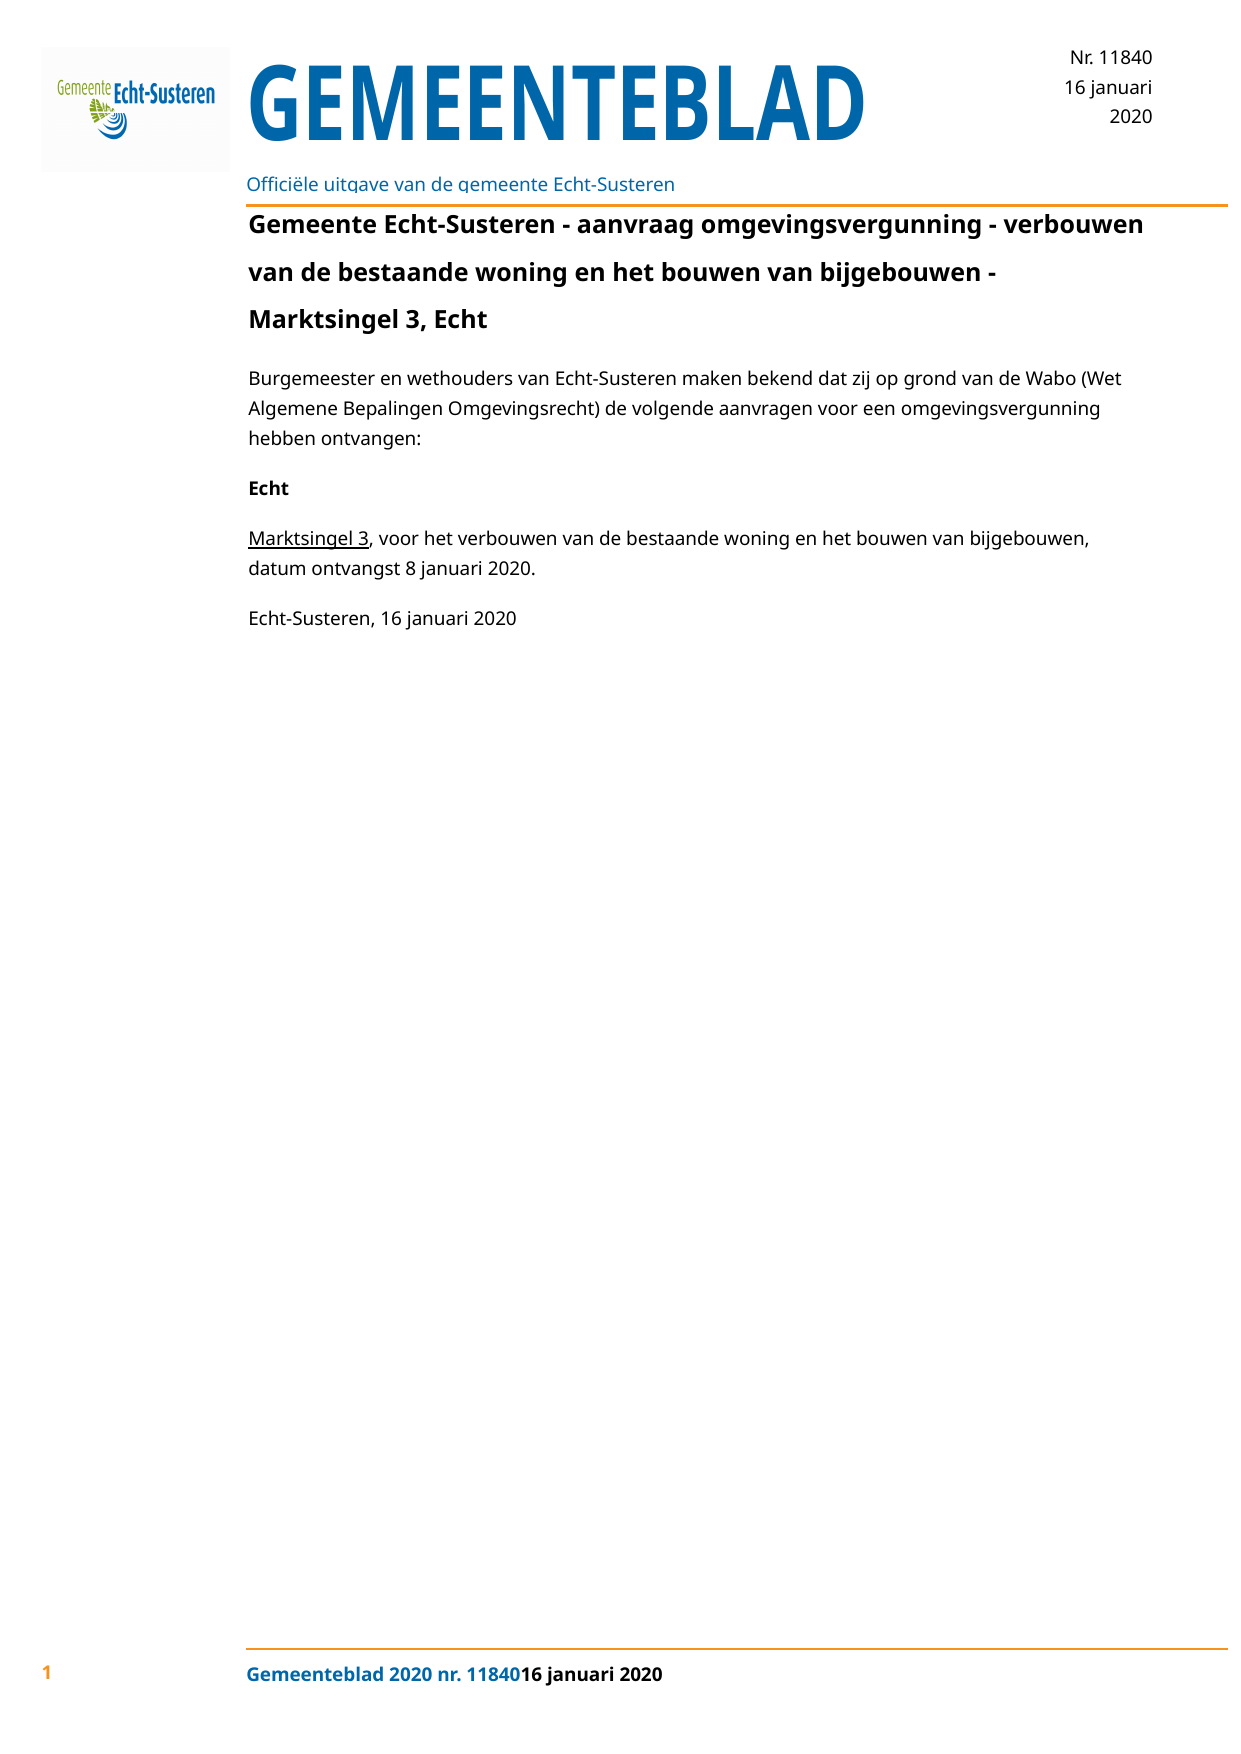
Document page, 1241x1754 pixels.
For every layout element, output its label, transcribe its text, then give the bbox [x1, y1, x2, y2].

text Marktsingel 3, voor het verbouwen van de bestaande woning en het bouwen van bijgebouwen, datum ontvangst 8 januari 2020. [248, 526, 1152, 581]
text Echt-Susteren, 16 januari 2020 [248, 606, 1152, 631]
text Gemeente Echt-Susteren - aanvraag omgevingsvergunning - verbouwen van de bestaande woning en het bouwen van bijgebouwen - Marktsingel 3, Echt [248, 207, 1152, 336]
text Echt [248, 475, 1152, 501]
picture [41, 47, 231, 172]
text Burgemeester en wethouders van Echt-Susteren maken bekend dat zij op grond van de Wabo (Wet Algemene Bepalingen Omgevingsrecht) de volgende aanvragen voor een omgevingsvergunning hebben ontvangen: [248, 366, 1152, 450]
